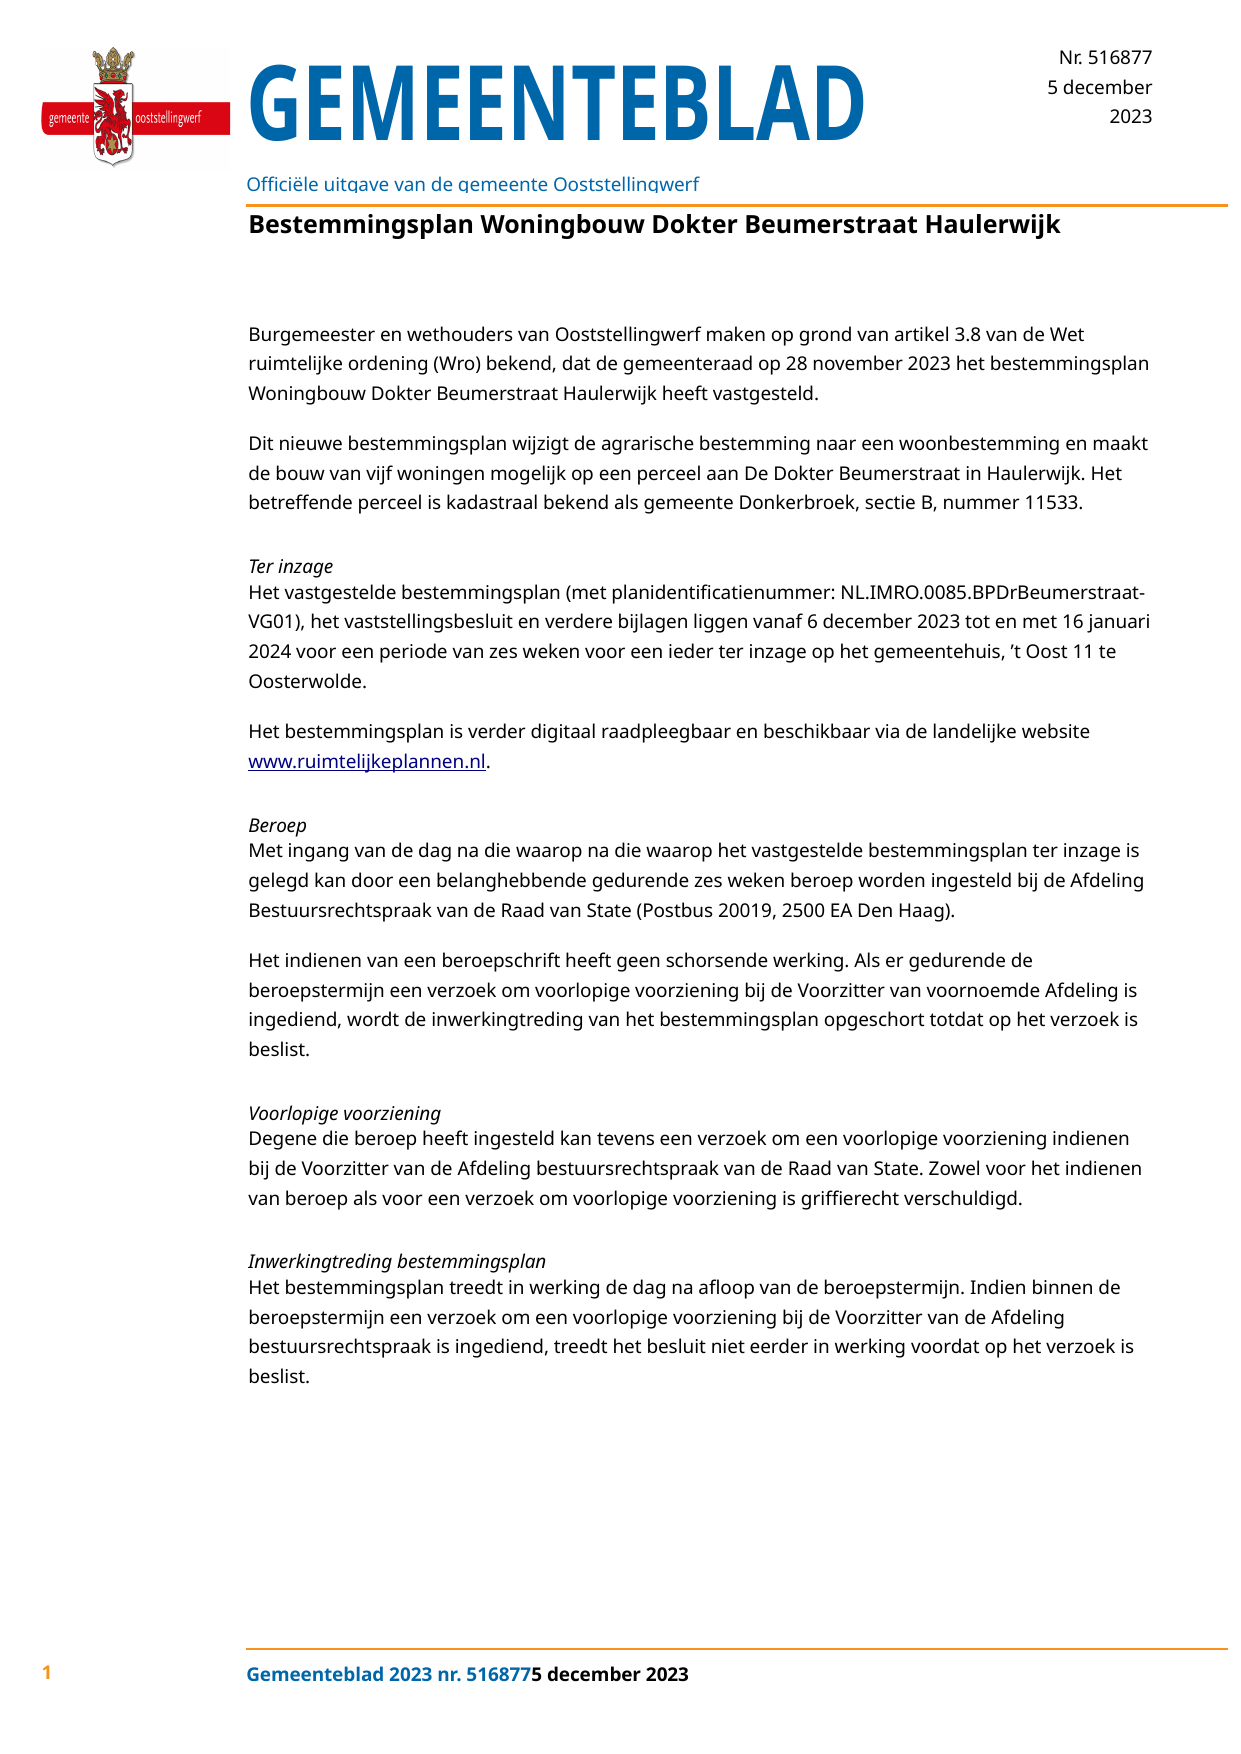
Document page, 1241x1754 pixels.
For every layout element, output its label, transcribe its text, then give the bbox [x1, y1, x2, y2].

text Beroep [248, 812, 1152, 838]
text Het bestemmingsplan treedt in werking de dag na afloop van de beroepstermijn. Indien binnen de beroepstermijn een verzoek om een voorlopige voorziening bij de Voorzitter van de Afdeling bestuursrechtspraak is ingediend, treedt het besluit niet eerder in werking voordat op het verzoek is beslist. [248, 1274, 1152, 1389]
text Burgemeester en wethouders van Ooststellingwerf maken op grond van artikel 3.8 van de Wet ruimtelijke ordening (Wro) bekend, dat de gemeenteraad op 28 november 2023 het bestemmingsplan Woningbouw Dokter Beumerstraat Haulerwijk heeft vastgesteld. [248, 321, 1152, 406]
text Inwerkingtreding bestemmingsplan [248, 1249, 1152, 1274]
picture [41, 47, 231, 172]
text Dit nieuwe bestemmingsplan wijzigt de agrarische bestemming naar een woonbestemming en maakt de bouw van vijf woningen mogelijk op een perceel aan De Dokter Beumerstraat in Haulerwijk. Het betreffende perceel is kadastraal bekend als gemeente Donkerbroek, sectie B, nummer 11533. [248, 430, 1152, 515]
text Ter inzage [248, 553, 1152, 579]
text Bestemmingsplan Woningbouw Dokter Beumerstraat Haulerwijk [248, 207, 1152, 241]
text Met ingang van de dag na die waarop na die waarop het vastgestelde bestemmingsplan ter inzage is gelegd kan door een belanghebbende gedurende zes weken beroep worden ingesteld bij de Afdeling Bestuursrechtspraak van de Raad van State (Postbus 20019, 2500 EA Den Haag). [248, 838, 1152, 922]
text Degene die beroep heeft ingesteld kan tevens een verzoek om een voorlopige voorziening indienen bij de Voorzitter van de Afdeling bestuursrechtspraak van de Raad van State. Zowel voor het indienen van beroep als voor een verzoek om voorlopige voorziening is griffierecht verschuldigd. [248, 1126, 1152, 1211]
text Het bestemmingsplan is verder digitaal raadpleegbaar en beschikbaar via de landelijke website www.ruimtelijkeplannen.nl. [248, 718, 1152, 774]
text Voorlopige voorziening [248, 1100, 1152, 1126]
text Het vastgestelde bestemmingsplan (met planidentificatienummer: NL.IMRO.0085.BPDrBeumerstraat-VG01), het vaststellingsbesluit en verdere bijlagen liggen vanaf 6 december 2023 tot en met 16 januari 2024 voor een periode van zes weken voor een ieder ter inzage op het gemeentehuis, ’t Oost 11 te Oosterwolde. [248, 579, 1152, 694]
text Het indienen van een beroepschrift heeft geen schorsende werking. Als er gedurende de beroepstermijn een verzoek om voorlopige voorziening bij de Voorzitter van voornoemde Afdeling is ingediend, wordt de inwerkingtreding van het bestemmingsplan opgeschort totdat op het verzoek is beslist. [248, 947, 1152, 1062]
